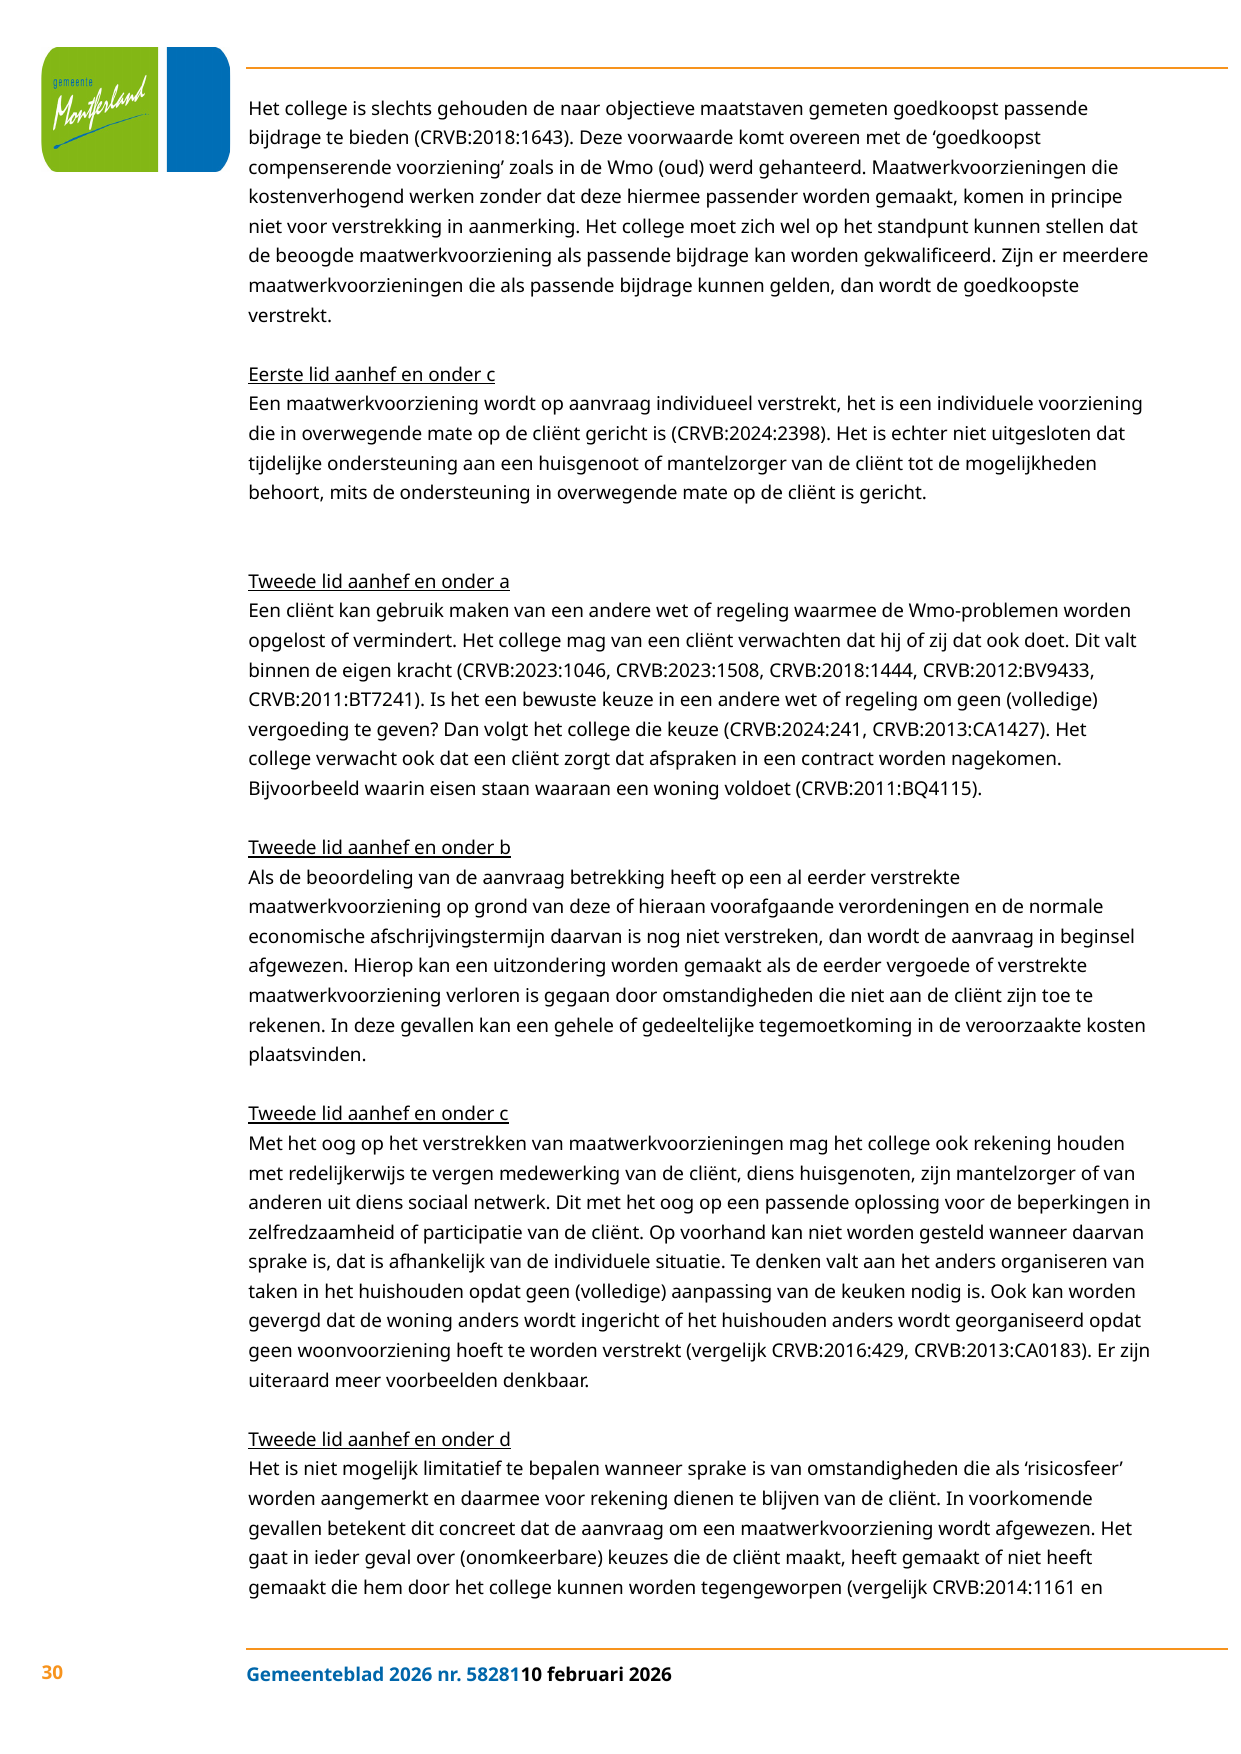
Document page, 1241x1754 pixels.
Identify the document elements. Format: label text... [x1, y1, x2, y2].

text Met het oog op het verstrekken van maatwerkvoorzieningen mag het college ook rekening houden met redelijkerwijs te vergen medewerking van de cliënt, diens huisgenoten, zijn mantelzorger of van anderen uit diens sociaal netwerk. Dit met het oog op een passende oplossing voor de beperkingen in zelfredzaamheid of participatie van de cliënt. Op voorhand kan niet worden gesteld wanneer daarvan sprake is, dat is afhankelijk van de individuele situatie. Te denken valt aan het anders organiseren van taken in het huishouden opdat geen (volledige) aanpassing van de keuken nodig is. Ook kan worden gevergd dat de woning anders wordt ingericht of het huishouden anders wordt georganiseerd opdat geen woonvoorziening hoeft te worden verstrekt (vergelijk CRVB:2016:429, CRVB:2013:CA0183). Er zijn uiteraard meer voorbeelden denkbaar. [248, 1130, 1152, 1393]
picture [41, 47, 231, 172]
text Tweede lid aanhef en onder c [248, 1101, 1152, 1126]
text Een maatwerkvoorziening wordt op aanvraag individueel verstrekt, het is een individuele voorziening die in overwegende mate op de cliënt gericht is (CRVB:2024:2398). Het is echter niet uitgesloten dat tijdelijke ondersteuning aan een huisgenoot of mantelzorger van de cliënt tot de mogelijkheden behoort, mits de ondersteuning in overwegende mate op de cliënt is gericht. [248, 391, 1152, 505]
text Een cliënt kan gebruik maken van een andere wet of regeling waarmee de Wmo-problemen worden opgelost of vermindert. Het college mag van een cliënt verwachten dat hij of zij dat ook doet. Dit valt binnen de eigen kracht (CRVB:2023:1046, CRVB:2023:1508, CRVB:2018:1444, CRVB:2012:BV9433, CRVB:2011:BT7241). Is het een bewuste keuze in een andere wet of regeling om geen (volledige) vergoeding te geven? Dan volgt het college die keuze (CRVB:2024:241, CRVB:2013:CA1427). Het college verwacht ook dat een cliënt zorgt dat afspraken in een contract worden nagekomen. Bijvoorbeeld waarin eisen staan waaraan een woning voldoet (CRVB:2011:BQ4115). [248, 598, 1152, 801]
text Tweede lid aanhef en onder a [248, 568, 1152, 594]
text Het college is slechts gehouden de naar objectieve maatstaven gemeten goedkoopst passende bijdrage te bieden (CRVB:2018:1643). Deze voorwaarde komt overeen met de ‘goedkoopst compenserende voorziening’ zoals in de Wmo (oud) werd gehanteerd. Maatwerkvoorzieningen die kostenverhogend werken zonder dat deze hiermee passender worden gemaakt, komen in principe niet voor verstrekking in aanmerking. Het college moet zich wel op het standpunt kunnen stellen dat de beoogde maatwerkvoorziening als passende bijdrage kan worden gekwalificeerd. Zijn er meerdere maatwerkvoorzieningen die als passende bijdrage kunnen gelden, dan wordt de goedkoopste verstrekt. [248, 95, 1152, 328]
text Eerste lid aanhef en onder c [248, 361, 1152, 387]
text Tweede lid aanhef en onder d [248, 1426, 1152, 1452]
text Tweede lid aanhef en onder b [248, 834, 1152, 860]
text Als de beoordeling van de aanvraag betrekking heeft op een al eerder verstrekte maatwerkvoorziening op grond van deze of hieraan voorafgaande verordeningen en de normale economische afschrijvingstermijn daarvan is nog niet verstreken, dan wordt de aanvraag in beginsel afgewezen. Hierop kan een uitzondering worden gemaakt als de eerder vergoede of verstrekte maatwerkvoorziening verloren is gegaan door omstandigheden die niet aan de cliënt zijn toe te rekenen. In deze gevallen kan een gehele of gedeeltelijke tegemoetkoming in de veroorzaakte kosten plaatsvinden. [248, 864, 1152, 1067]
text Het is niet mogelijk limitatief te bepalen wanneer sprake is van omstandigheden die als ‘risicosfeer’ worden aangemerkt en daarmee voor rekening dienen te blijven van de cliënt. In voorkomende gevallen betekent dit concreet dat de aanvraag om een maatwerkvoorziening wordt afgewezen. Het gaat in ieder geval over (onomkeerbare) keuzes die de cliënt maakt, heeft gemaakt of niet heeft gemaakt die hem door het college kunnen worden tegengeworpen (vergelijk CRVB:2014:1161 en [248, 1456, 1152, 1600]
